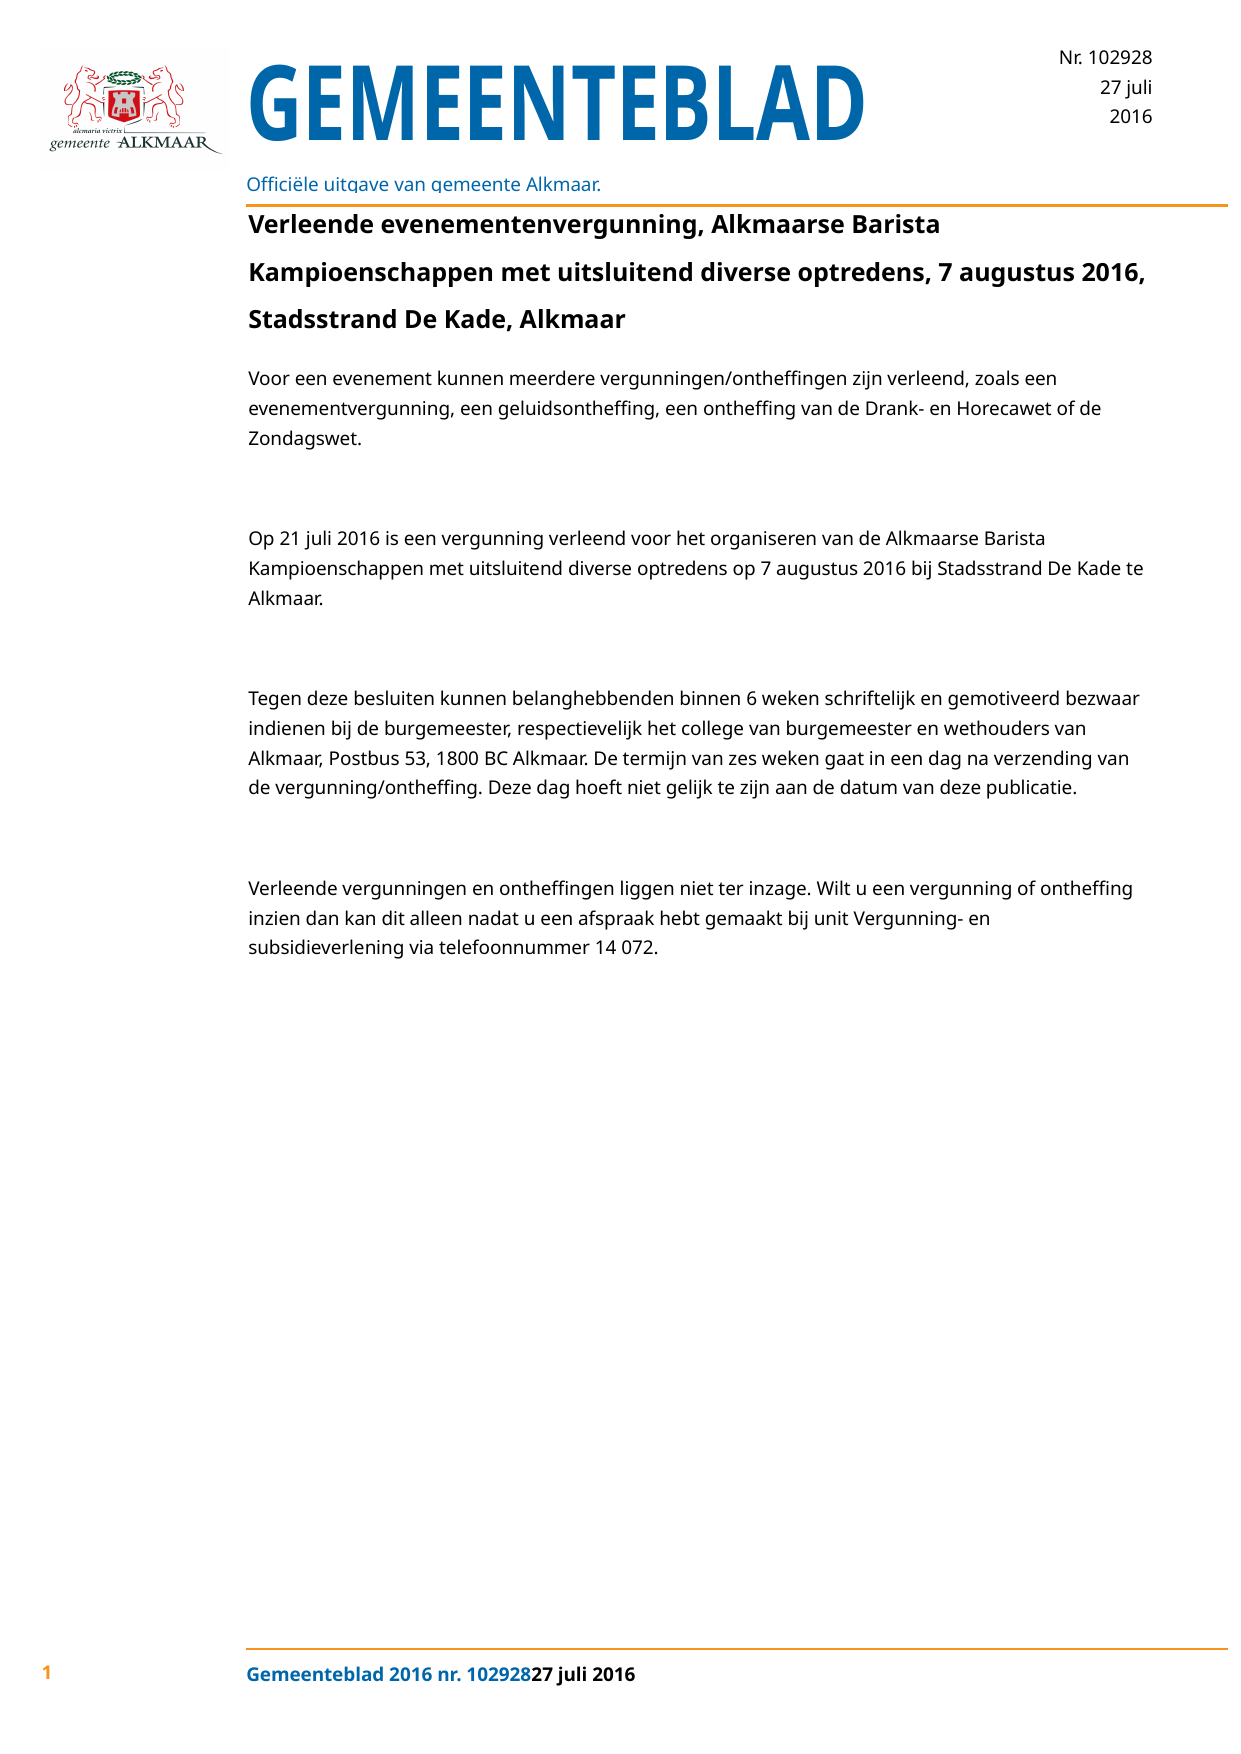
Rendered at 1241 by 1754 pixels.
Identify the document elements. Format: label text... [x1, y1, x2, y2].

text Tegen deze besluiten kunnen belanghebbenden binnen 6 weken schriftelijk en gemotiveerd bezwaar indienen bij de burgemeester, respectievelijk het college van burgemeester en wethouders van Alkmaar, Postbus 53, 1800 BC Alkmaar. De termijn van zes weken gaat in een dag na verzending van de vergunning/ontheffing. Deze dag hoeft niet gelijk te zijn aan de datum van deze publicatie. [248, 686, 1152, 800]
text Voor een evenement kunnen meerdere vergunningen/ontheffingen zijn verleend, zoals een evenementvergunning, een geluidsontheffing, een ontheffing van de Drank- en Horecawet of de Zondagswet. [248, 366, 1152, 450]
text Op 21 juli 2016 is een vergunning verleend voor het organiseren van de Alkmaarse Barista Kampioenschappen met uitsluitend diverse optredens op 7 augustus 2016 bij Stadsstrand De Kade te Alkmaar. [248, 526, 1152, 610]
text Verleende vergunningen en ontheffingen liggen niet ter inzage. Wilt u een vergunning of ontheffing inzien dan kan dit alleen nadat u een afspraak hebt gemaakt bij unit Vergunning- en subsidieverlening via telefoonnummer 14 072. [248, 875, 1152, 960]
text Verleende evenementenvergunning, Alkmaarse Barista Kampioenschappen met uitsluitend diverse optredens, 7 augustus 2016, Stadsstrand De Kade, Alkmaar [248, 207, 1152, 336]
picture [41, 47, 231, 172]
